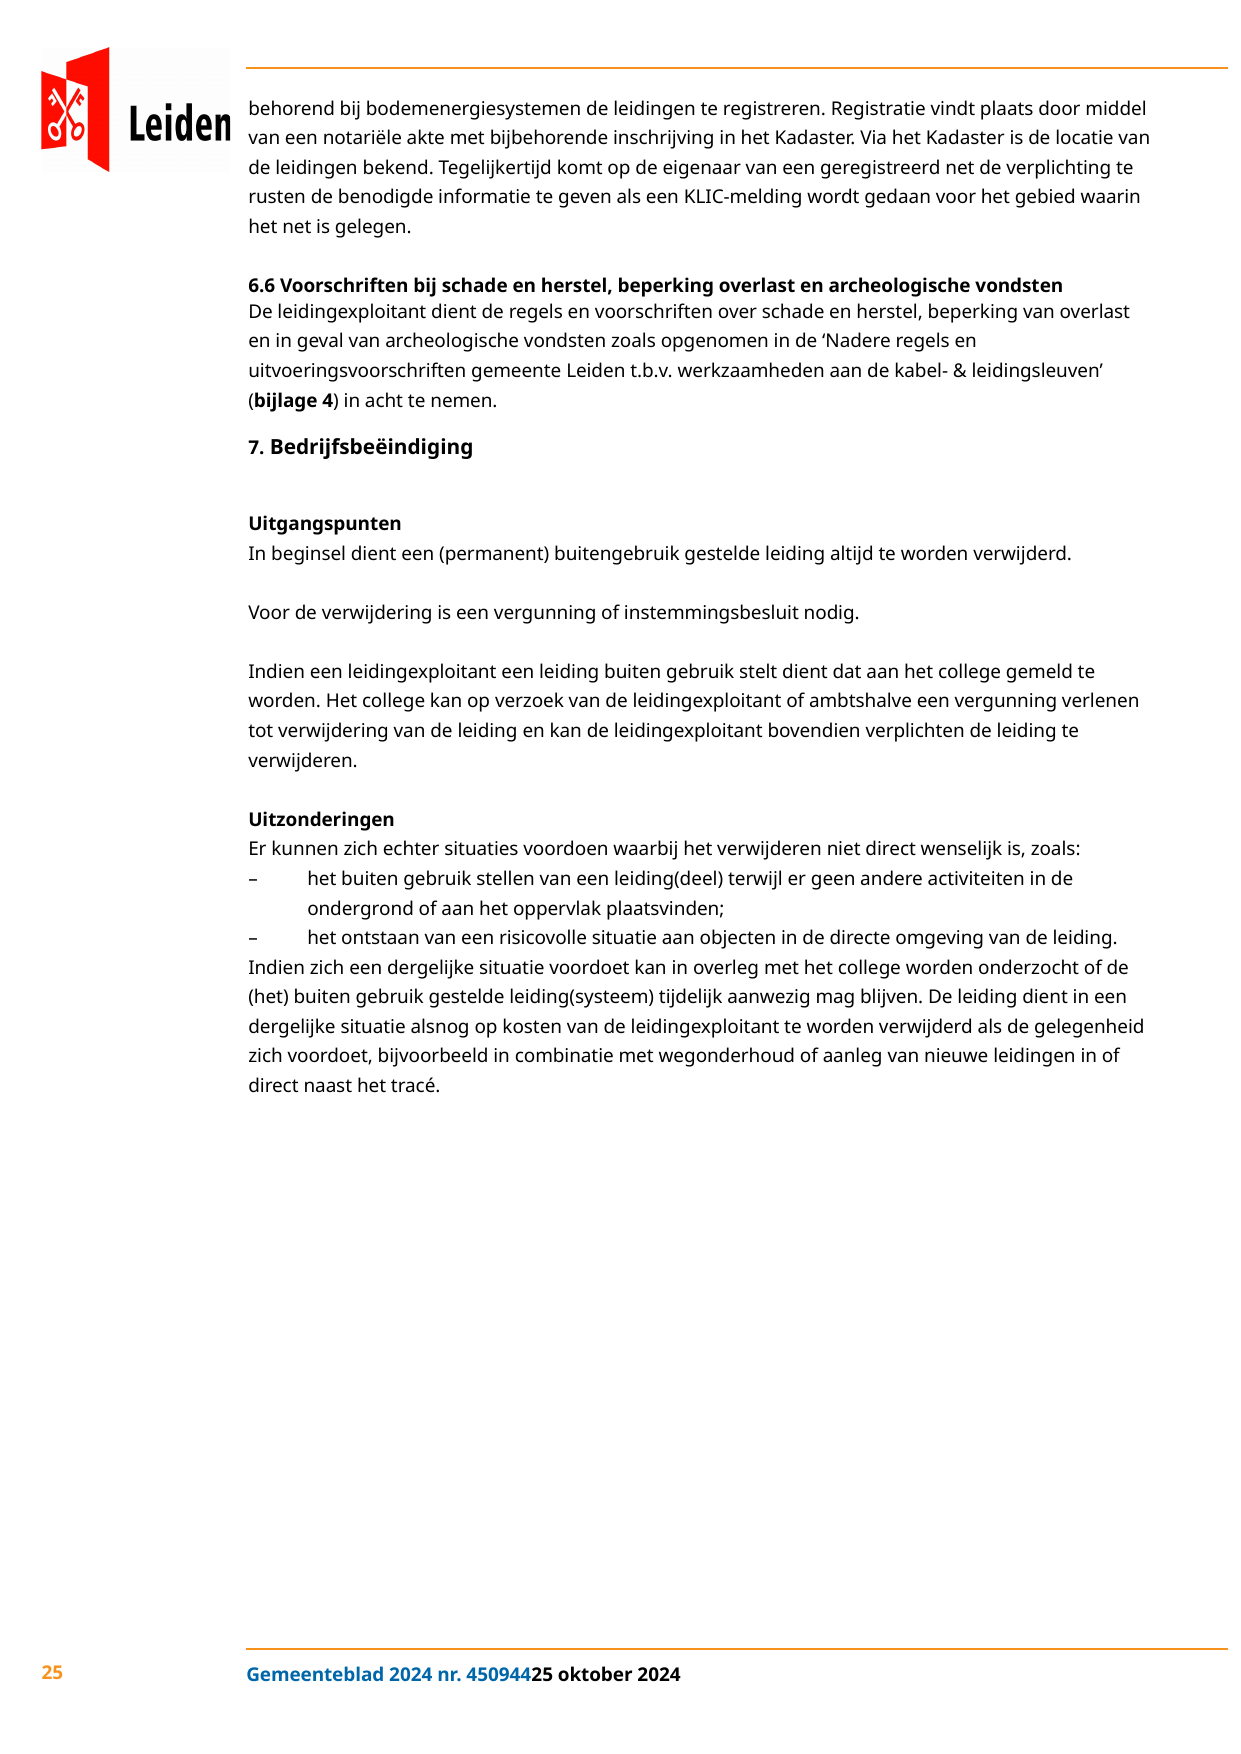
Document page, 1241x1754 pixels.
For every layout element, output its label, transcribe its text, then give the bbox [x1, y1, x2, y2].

text Uitgangspunten [248, 510, 1152, 536]
text Indien zich een dergelijke situatie voordoet kan in overleg met het college worden onderzocht of de (het) buiten gebruik gestelde leiding(systeem) tijdelijk aanwezig mag blijven. De leiding dient in een dergelijke situatie alsnog op kosten van de leidingexploitant te worden verwijderd als de gelegenheid zich voordoet, bijvoorbeeld in combinatie met wegonderhoud of aanleg van nieuwe leidingen in of direct naast het tracé. [248, 954, 1152, 1098]
text In beginsel dient een (permanent) buitengebruik gestelde leiding altijd te worden verwijderd. [248, 540, 1152, 565]
text behorend bij bodemenergiesystemen de leidingen te registreren. Registratie vindt plaats door middel van een notariële akte met bijbehorende inschrijving in het Kadaster. Via het Kadaster is de locatie van de leidingen bekend. Tegelijkertijd komt op de eigenaar van een geregistreerd net de verplichting te rusten de benodigde informatie te geven als een KLIC-melding wordt gedaan voor het gebied waarin het net is gelegen. [248, 95, 1152, 239]
text Indien een leidingexploitant een leiding buiten gebruik stelt dient dat aan het college gemeld te worden. Het college kan op verzoek van de leidingexploitant of ambtshalve een vergunning verlenen tot verwijdering van de leiding en kan de leidingexploitant bovendien verplichten de leiding te verwijderen. [248, 658, 1152, 772]
list het buiten gebruik stellen van een leiding(deel) terwijl er geen andere activiteiten in de ondergrond of aan het oppervlak plaatsvinden; [248, 865, 1152, 920]
text 7. Bedrijfsbeëindiging [248, 432, 1152, 461]
text Uitzonderingen [248, 806, 1152, 832]
text Er kunnen zich echter situaties voordoen waarbij het verwijderen niet direct wenselijk is, zoals: [248, 836, 1152, 861]
text 6.6 Voorschriften bij schade en herstel, beperking overlast en archeologische vondsten [248, 272, 1152, 298]
picture [41, 47, 231, 172]
list het ontstaan van een risicovolle situatie aan objecten in de directe omgeving van de leiding. [248, 924, 1152, 950]
text Voor de verwijdering is een vergunning of instemmingsbesluit nodig. [248, 599, 1152, 624]
text De leidingexploitant dient de regels en voorschriften over schade en herstel, beperking van overlast en in geval van archeologische vondsten zoals opgenomen in de ‘Nadere regels en uitvoeringsvoorschriften gemeente Leiden t.b.v. werkzaamheden aan de kabel- & leidingsleuven’ (bijlage 4) in acht te nemen. [248, 298, 1152, 412]
